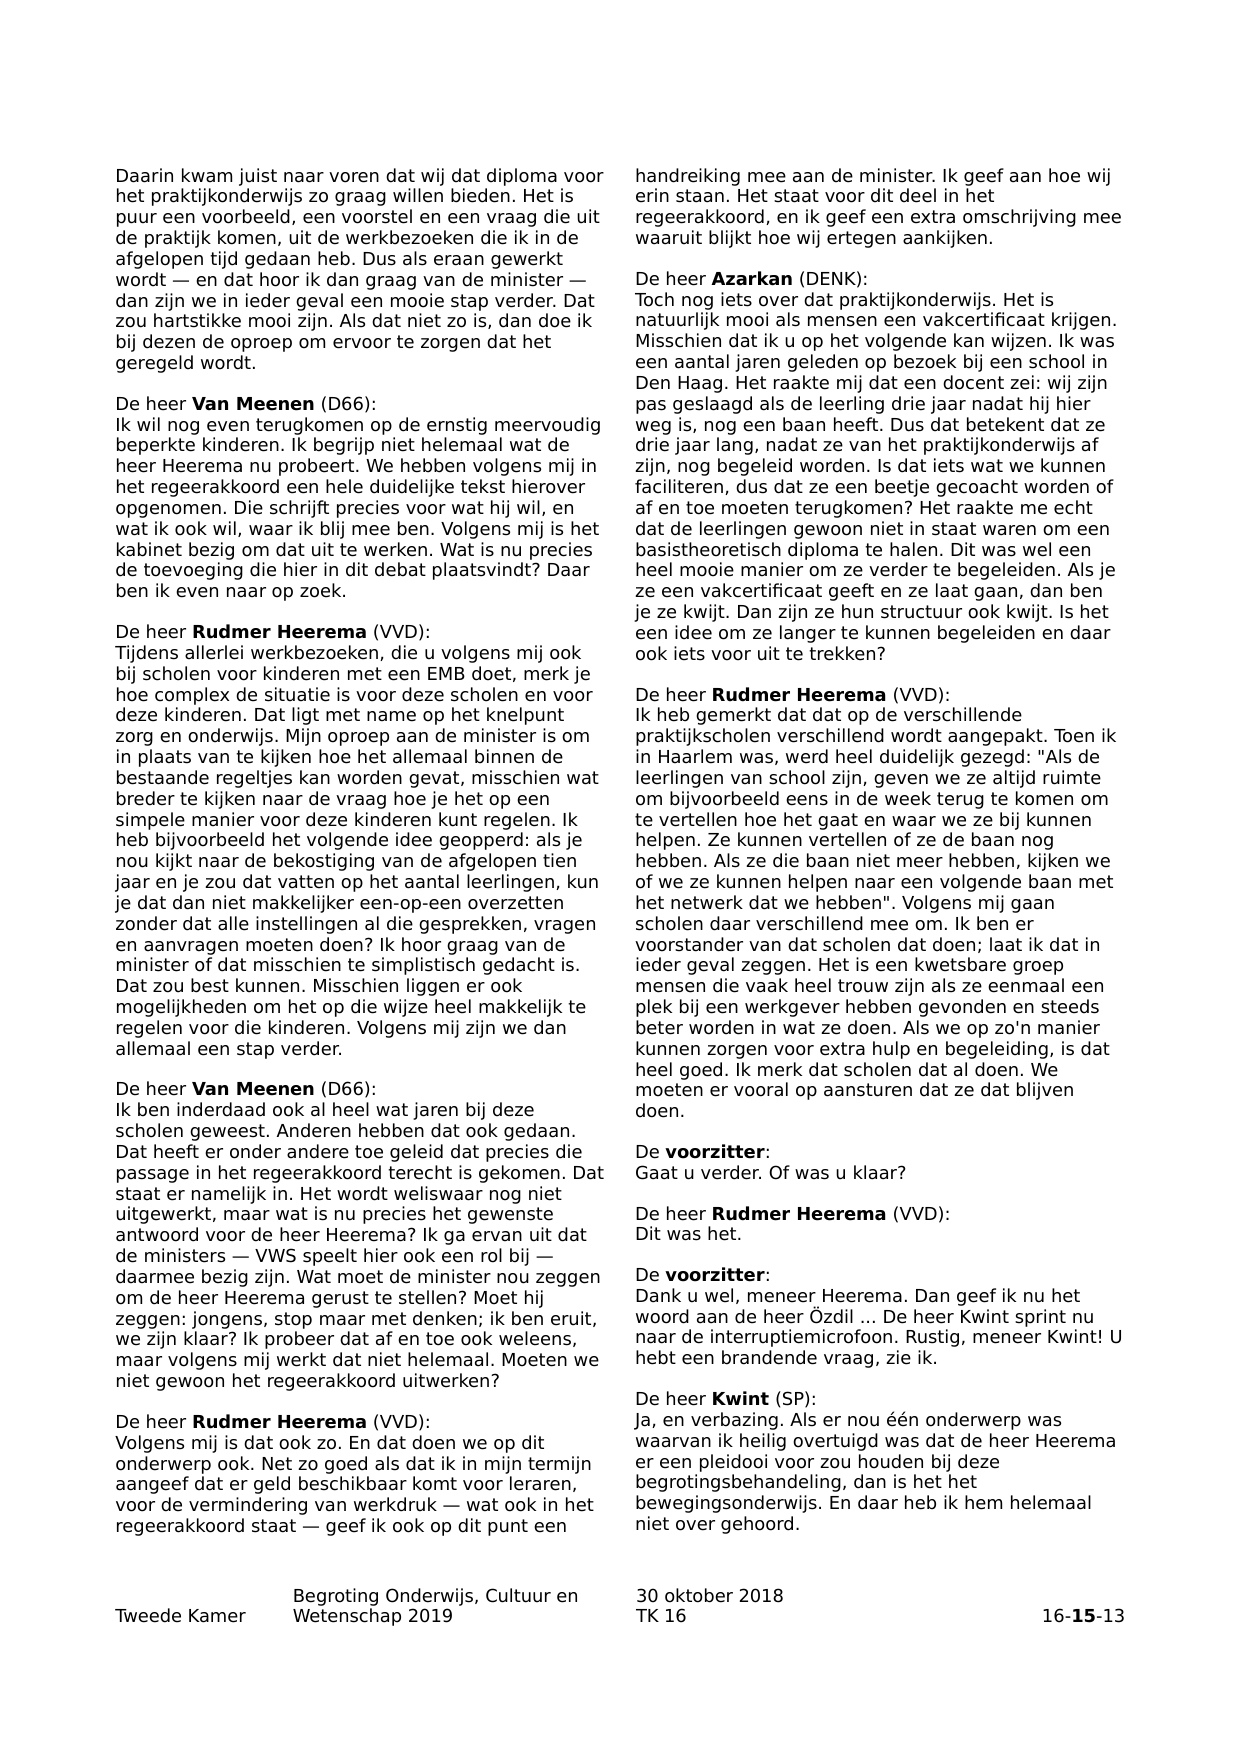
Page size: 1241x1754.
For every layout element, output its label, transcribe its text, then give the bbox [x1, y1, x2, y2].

text Daarin kwam juist naar voren dat wij dat diploma voor het praktijkonderwijs zo graag willen bieden. Het is puur een voorbeeld, een voorstel en een vraag die uit de praktijk komen, uit de werkbezoeken die ik in de afgelopen tijd gedaan heb. Dus als eraan gewerkt wordt — en dat hoor ik dan graag van de minister — dan zijn we in ieder geval een mooie stap verder. Dat zou hartstikke mooi zijn. Als dat niet zo is, dan doe ik bij dezen de oproep om ervoor te zorgen dat het geregeld wordt. [115, 165, 605, 374]
text Volgens mij is dat ook zo. En dat doen we op dit onderwerp ook. Net zo goed als dat ik in mijn termijn aangeef dat er geld beschikbaar komt voor leraren, voor de vermindering van werkdruk — wat ook in het regeerakkoord staat — geef ik ook op dit punt een [115, 1432, 605, 1537]
text Dank u wel, meneer Heerema. Dan geef ik nu het woord aan de heer Özdil ... De heer Kwint sprint nu naar de interruptiemicrofoon. Rustig, meneer Kwint! U hebt een brandende vraag, zie ik. [635, 1286, 1125, 1369]
text De voorzitter: [635, 1142, 1125, 1162]
text De heer Rudmer Heerema (VVD): [635, 684, 1125, 705]
text handreiking mee aan de minister. Ik geef aan hoe wij erin staan. Het staat voor dit deel in het regeerakkoord, en ik geef een extra omschrijving mee waaruit blijkt hoe wij ertegen aankijken. [635, 165, 1125, 249]
text Ik wil nog even terugkomen op de ernstig meervoudig beperkte kinderen. Ik begrijp niet helemaal wat de heer Heerema nu probeert. We hebben volgens mij in het regeerakkoord een hele duidelijke tekst hierover opgenomen. Die schrijft precies voor wat hij wil, en wat ik ook wil, waar ik blij mee ben. Volgens mij is het kabinet bezig om dat uit te werken. Wat is nu precies de toevoeging die hier in dit debat plaatsvindt? Daar ben ik even naar op zoek. [115, 414, 605, 602]
text De heer Van Meenen (D66): [115, 1079, 605, 1100]
text Tijdens allerlei werkbezoeken, die u volgens mij ook bij scholen voor kinderen met een EMB doet, merk je hoe complex de situatie is voor deze scholen en voor deze kinderen. Dat ligt met name op het knelpunt zorg en onderwijs. Mijn oproep aan de minister is om in plaats van te kijken hoe het allemaal binnen de bestaande regeltjes kan worden gevat, misschien wat breder te kijken naar de vraag hoe je het op een simpele manier voor deze kinderen kunt regelen. Ik heb bijvoorbeeld het volgende idee geopperd: als je nou kijkt naar de bekostiging van de afgelopen tien jaar en je zou dat vatten op het aantal leerlingen, kun je dat dan niet makkelijker een-op-een overzetten zonder dat alle instellingen al die gesprekken, vragen en aanvragen moeten doen? Ik hoor graag van de minister of dat misschien te simplistisch gedacht is. Dat zou best kunnen. Misschien liggen er ook mogelijkheden om het op die wijze heel makkelijk te regelen voor die kinderen. Volgens mij zijn we dan allemaal een stap verder. [115, 643, 605, 1059]
text Dit was het. [635, 1224, 1125, 1245]
text De heer Kwint (SP): [635, 1389, 1125, 1410]
text De heer Rudmer Heerema (VVD): [115, 1412, 605, 1432]
text De heer Rudmer Heerema (VVD): [635, 1203, 1125, 1224]
text Gaat u verder. Of was u klaar? [635, 1162, 1125, 1183]
text Ja, en verbazing. Als er nou één onderwerp was waarvan ik heilig overtuigd was dat de heer Heerema er een pleidooi voor zou houden bij deze begrotingsbehandeling, dan is het het bewegingsonderwijs. En daar heb ik hem helemaal niet over gehoord. [635, 1410, 1125, 1535]
text De voorzitter: [635, 1265, 1125, 1286]
text Toch nog iets over dat praktijkonderwijs. Het is natuurlijk mooi als mensen een vakcertificaat krijgen. Misschien dat ik u op het volgende kan wijzen. Ik was een aantal jaren geleden op bezoek bij een school in Den Haag. Het raakte mij dat een docent zei: wij zijn pas geslaagd als de leerling drie jaar nadat hij hier weg is, nog een baan heeft. Dus dat betekent dat ze drie jaar lang, nadat ze van het praktijkonderwijs af zijn, nog begeleid worden. Is dat iets wat we kunnen faciliteren, dus dat ze een beetje gecoacht worden of af en toe moeten terugkomen? Het raakte me echt dat de leerlingen gewoon niet in staat waren om een basistheoretisch diploma te halen. Dit was wel een heel mooie manier om ze verder te begeleiden. Als je ze een vakcertificaat geeft en ze laat gaan, dan ben je ze kwijt. Dan zijn ze hun structuur ook kwijt. Is het een idee om ze langer te kunnen begeleiden en daar ook iets voor uit te trekken? [635, 289, 1125, 664]
text De heer Rudmer Heerema (VVD): [115, 622, 605, 643]
text De heer Azarkan (DENK): [635, 269, 1125, 289]
text Ik heb gemerkt dat dat op de verschillende praktijkscholen verschillend wordt aangepakt. Toen ik in Haarlem was, werd heel duidelijk gezegd: "Als de leerlingen van school zijn, geven we ze altijd ruimte om bijvoorbeeld eens in de week terug te komen om te vertellen hoe het gaat en waar we ze bij kunnen helpen. Ze kunnen vertellen of ze de baan nog hebben. Als ze die baan niet meer hebben, kijken we of we ze kunnen helpen naar een volgende baan met het netwerk dat we hebben". Volgens mij gaan scholen daar verschillend mee om. Ik ben er voorstander van dat scholen dat doen; laat ik dat in ieder geval zeggen. Het is een kwetsbare groep mensen die vaak heel trouw zijn als ze eenmaal een plek bij een werkgever hebben gevonden en steeds beter worden in wat ze doen. Als we op zo'n manier kunnen zorgen voor extra hulp en begeleiding, is dat heel goed. Ik merk dat scholen dat al doen. We moeten er vooral op aansturen dat ze dat blijven doen. [635, 705, 1125, 1122]
text Ik ben inderdaad ook al heel wat jaren bij deze scholen geweest. Anderen hebben dat ook gedaan. Dat heeft er onder andere toe geleid dat precies die passage in het regeerakkoord terecht is gekomen. Dat staat er namelijk in. Het wordt weliswaar nog niet uitgewerkt, maar wat is nu precies het gewenste antwoord voor de heer Heerema? Ik ga ervan uit dat de ministers — VWS speelt hier ook een rol bij — daarmee bezig zijn. Wat moet de minister nou zeggen om de heer Heerema gerust te stellen? Moet hij zeggen: jongens, stop maar met denken; ik ben eruit, we zijn klaar? Ik probeer dat af en toe ook weleens, maar volgens mij werkt dat niet helemaal. Moeten we niet gewoon het regeerakkoord uitwerken? [115, 1100, 605, 1392]
text De heer Van Meenen (D66): [115, 394, 605, 414]
